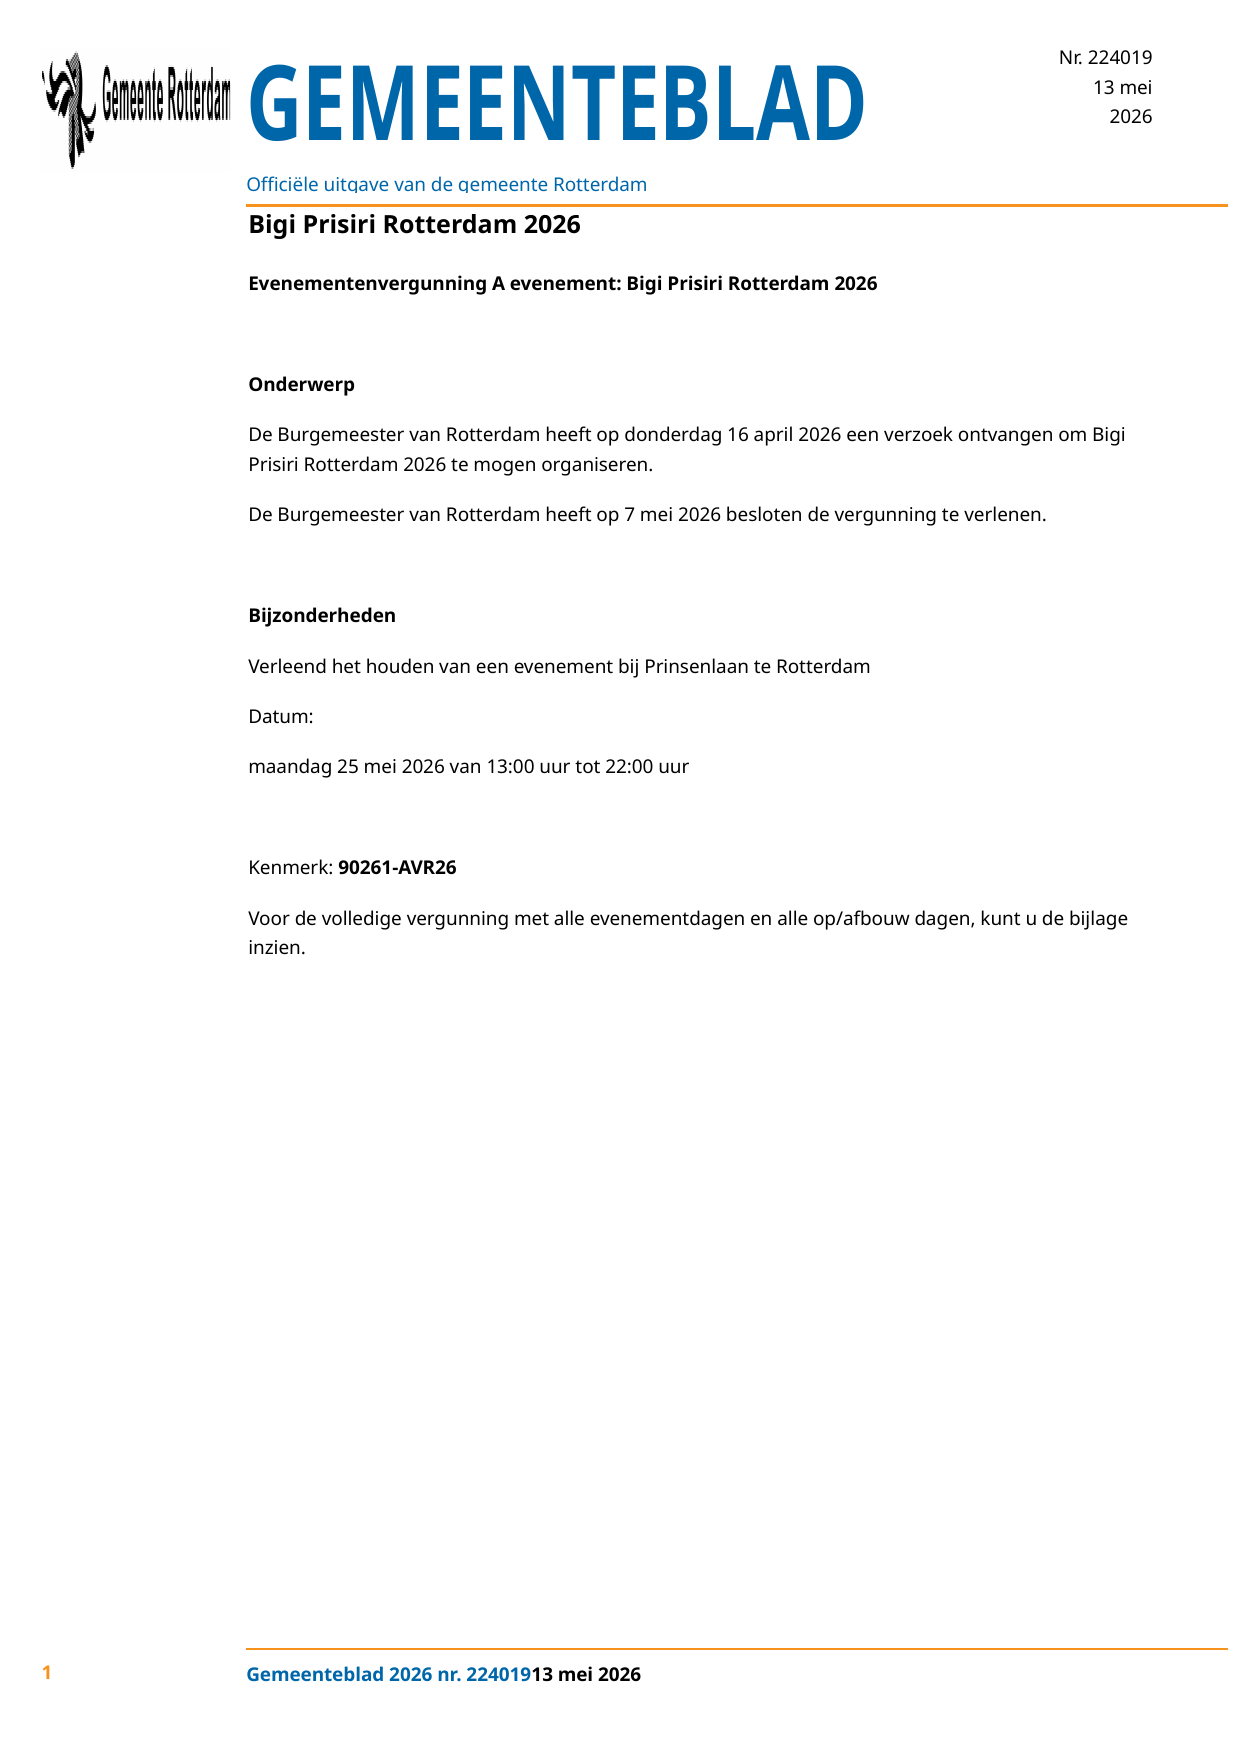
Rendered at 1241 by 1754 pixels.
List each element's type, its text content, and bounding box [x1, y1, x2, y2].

text Datum: [248, 703, 1152, 729]
text Kenmerk: 90261-AVR26 [248, 854, 1152, 880]
text Onderwerp [248, 371, 1152, 397]
text maandag 25 mei 2026 van 13:00 uur tot 22:00 uur [248, 754, 1152, 779]
text Evenementenvergunning A evenement: Bigi Prisiri Rotterdam 2026 [248, 270, 1152, 296]
text Bigi Prisiri Rotterdam 2026 [248, 207, 1152, 241]
text Verleend het houden van een evenement bij Prinsenlaan te Rotterdam [248, 653, 1152, 678]
text Bijzonderheden [248, 602, 1152, 628]
text De Burgemeester van Rotterdam heeft op 7 mei 2026 besloten de vergunning te verlenen. [248, 502, 1152, 527]
picture [41, 47, 231, 172]
text De Burgemeester van Rotterdam heeft op donderdag 16 april 2026 een verzoek ontvangen om Bigi Prisiri Rotterdam 2026 te mogen organiseren. [248, 422, 1152, 477]
text Voor de volledige vergunning met alle evenementdagen en alle op/afbouw dagen, kunt u de bijlage inzien. [248, 905, 1152, 960]
